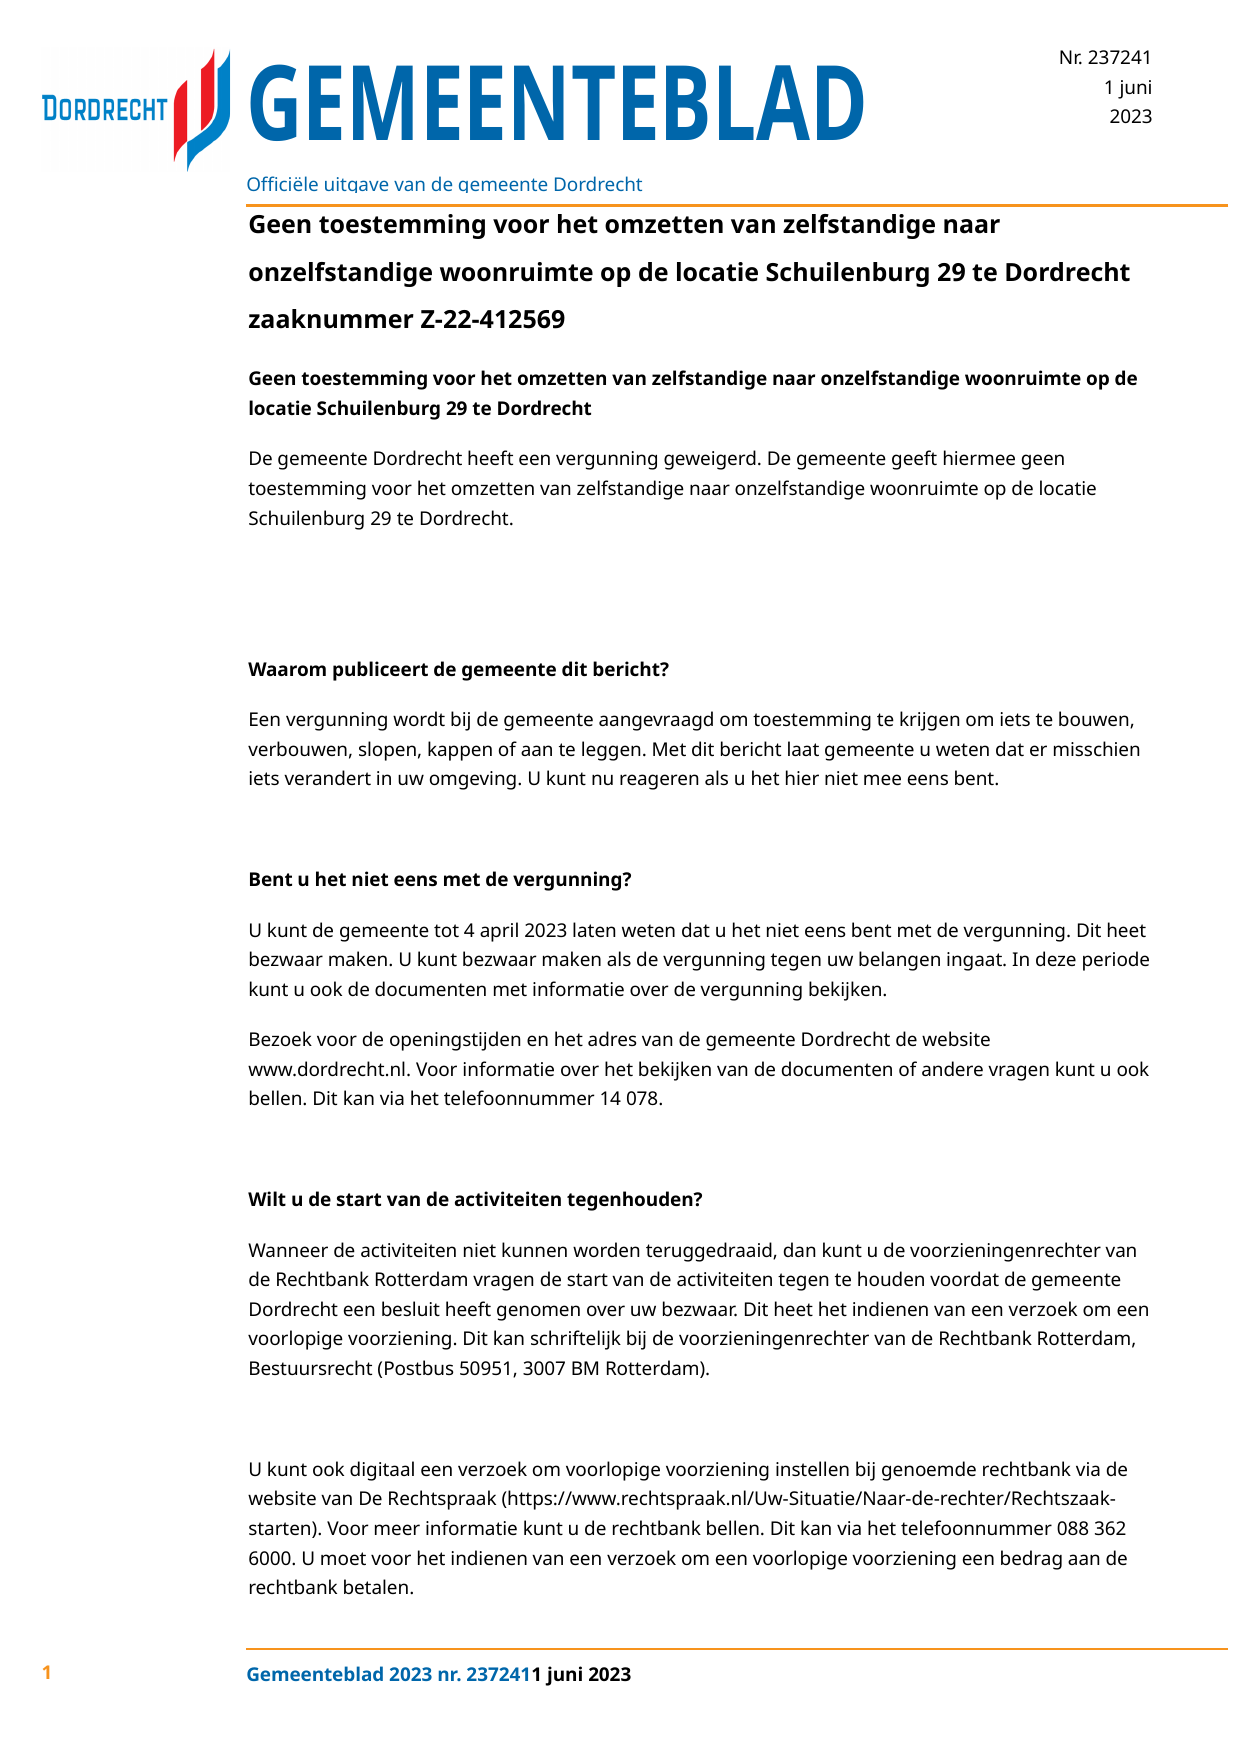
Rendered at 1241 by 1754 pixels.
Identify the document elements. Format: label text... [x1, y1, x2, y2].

text Bezoek voor de openingstijden en het adres van de gemeente Dordrecht de website www.dordrecht.nl. Voor informatie over het bekijken van de documenten of andere vragen kunt u ook bellen. Dit kan via het telefoonnummer 14 078. [248, 1026, 1152, 1111]
picture [41, 47, 231, 172]
text Waarom publiceert de gemeente dit bericht? [248, 656, 1152, 682]
text Geen toestemming voor het omzetten van zelfstandige naar onzelfstandige woonruimte op de locatie Schuilenburg 29 te Dordrecht zaaknummer Z-22-412569 [248, 207, 1152, 336]
text U kunt de gemeente tot 4 april 2023 laten weten dat u het niet eens bent met de vergunning. Dit heet bezwaar maken. U kunt bezwaar maken als de vergunning tegen uw belangen ingaat. In deze periode kunt u ook de documenten met informatie over de vergunning bekijken. [248, 917, 1152, 1002]
text Wanneer de activiteiten niet kunnen worden teruggedraaid, dan kunt u de voorzieningenrechter van de Rechtbank Rotterdam vragen de start van de activiteiten tegen te houden voordat de gemeente Dordrecht een besluit heeft genomen over uw bezwaar. Dit heet het indienen van een verzoek om een voorlopige voorziening. Dit kan schriftelijk bij de voorzieningenrechter van de Rechtbank Rotterdam, Bestuursrecht (Postbus 50951, 3007 BM Rotterdam). [248, 1237, 1152, 1381]
text De gemeente Dordrecht heeft een vergunning geweigerd. De gemeente geeft hiermee geen toestemming voor het omzetten van zelfstandige naar onzelfstandige woonruimte op de locatie Schuilenburg 29 te Dordrecht. [248, 446, 1152, 530]
text Bent u het niet eens met de vergunning? [248, 866, 1152, 892]
text Wilt u de start van de activiteiten tegenhouden? [248, 1186, 1152, 1212]
text U kunt ook digitaal een verzoek om voorlopige voorziening instellen bij genoemde rechtbank via de website van De Rechtspraak (https://www.rechtspraak.nl/Uw-Situatie/Naar-de-rechter/Rechtszaak-starten). Voor meer informatie kunt u de rechtbank bellen. Dit kan via het telefoonnummer 088 362 6000. U moet voor het indienen van een verzoek om een voorlopige voorziening een bedrag aan de rechtbank betalen. [248, 1456, 1152, 1600]
text Geen toestemming voor het omzetten van zelfstandige naar onzelfstandige woonruimte op de locatie Schuilenburg 29 te Dordrecht [248, 366, 1152, 421]
text Een vergunning wordt bij de gemeente aangevraagd om toestemming te krijgen om iets te bouwen, verbouwen, slopen, kappen of aan te leggen. Met dit bericht laat gemeente u weten dat er misschien iets verandert in uw omgeving. U kunt nu reageren als u het hier niet mee eens bent. [248, 706, 1152, 791]
